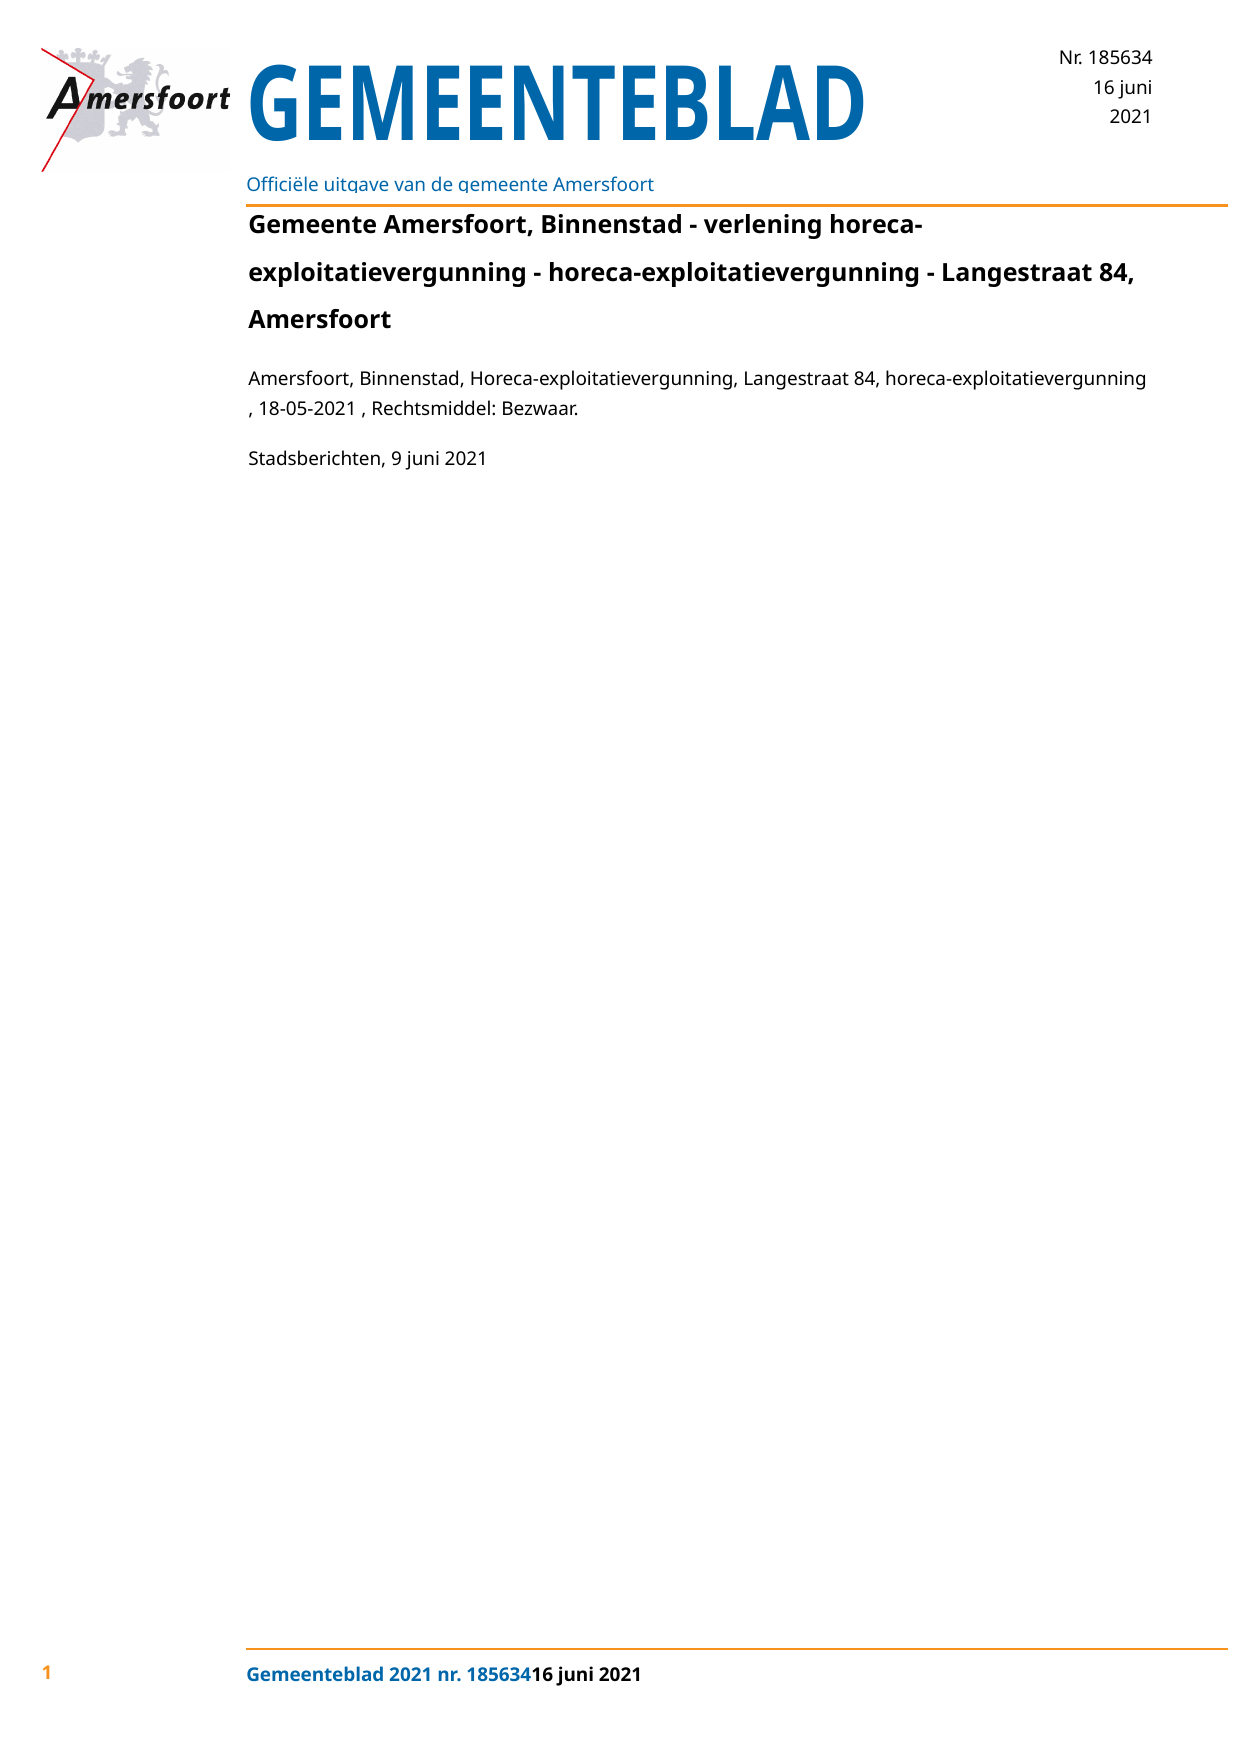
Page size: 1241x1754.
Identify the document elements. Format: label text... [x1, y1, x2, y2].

text Stadsberichten, 9 juni 2021 [248, 446, 1152, 471]
text Gemeente Amersfoort, Binnenstad - verlening horeca-exploitatievergunning - horeca-exploitatievergunning - Langestraat 84, Amersfoort [248, 207, 1152, 336]
text Amersfoort, Binnenstad, Horeca-exploitatievergunning, Langestraat 84, horeca-exploitatievergunning , 18-05-2021 , Rechtsmiddel: Bezwaar. [248, 366, 1152, 421]
picture [41, 47, 231, 172]
